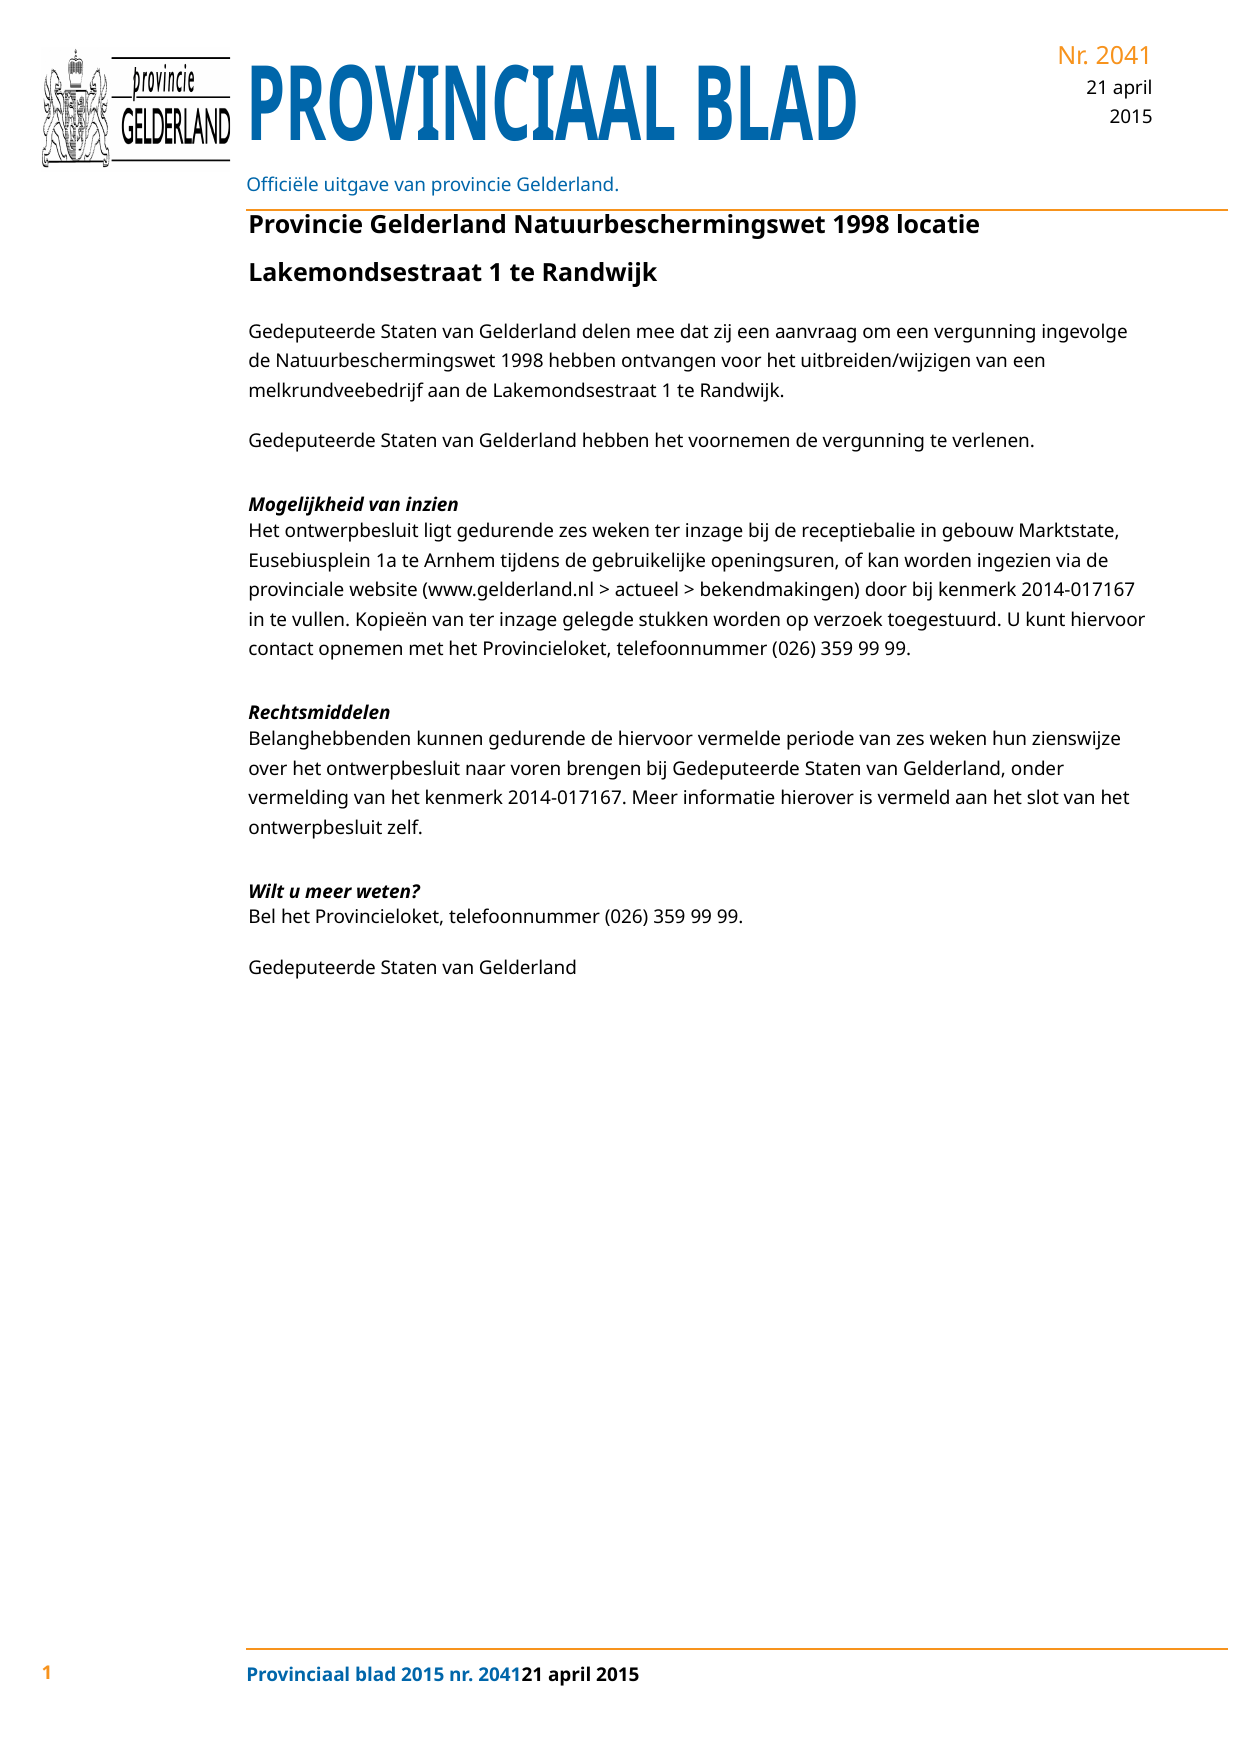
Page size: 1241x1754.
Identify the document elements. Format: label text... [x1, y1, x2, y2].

text Wilt u meer weten? [248, 878, 1152, 904]
text Het ontwerpbesluit ligt gedurende zes weken ter inzage bij de receptiebalie in gebouw Marktstate, Eusebiusplein 1a te Arnhem tijdens de gebruikelijke openingsuren, of kan worden ingezien via de provinciale website (www.gelderland.nl > actueel > bekendmakingen) door bij kenmerk 2014-017167 in te vullen. Kopieën van ter inzage gelegde stukken worden op verzoek toegestuurd. U kunt hiervoor contact opnemen met het Provincieloket, telefoonnummer (026) 359 99 99. [248, 517, 1152, 661]
text Gedeputeerde Staten van Gelderland delen mee dat zij een aanvraag om een vergunning ingevolge de Natuurbeschermingswet 1998 hebben ontvangen voor het uitbreiden/wijzigen van een melkrundveebedrijf aan de Lakemondsestraat 1 te Randwijk. [248, 318, 1152, 403]
text Gedeputeerde Staten van Gelderland [248, 954, 1152, 980]
text Mogelijkheid van inzien [248, 491, 1152, 517]
text Provincie Gelderland Natuurbeschermingswet 1998 locatie Lakemondsestraat 1 te Randwijk [248, 211, 1152, 288]
picture [41, 47, 231, 172]
text Belanghebbenden kunnen gedurende de hiervoor vermelde periode van zes weken hun zienswijze over het ontwerpbesluit naar voren brengen bij Gedeputeerde Staten van Gelderland, onder vermelding van het kenmerk 2014-017167. Meer informatie hierover is vermeld aan het slot van het ontwerpbesluit zelf. [248, 725, 1152, 840]
text Rechtsmiddelen [248, 699, 1152, 725]
text Bel het Provincieloket, telefoonnummer (026) 359 99 99. [248, 904, 1152, 929]
text Gedeputeerde Staten van Gelderland hebben het voornemen de vergunning te verlenen. [248, 427, 1152, 453]
